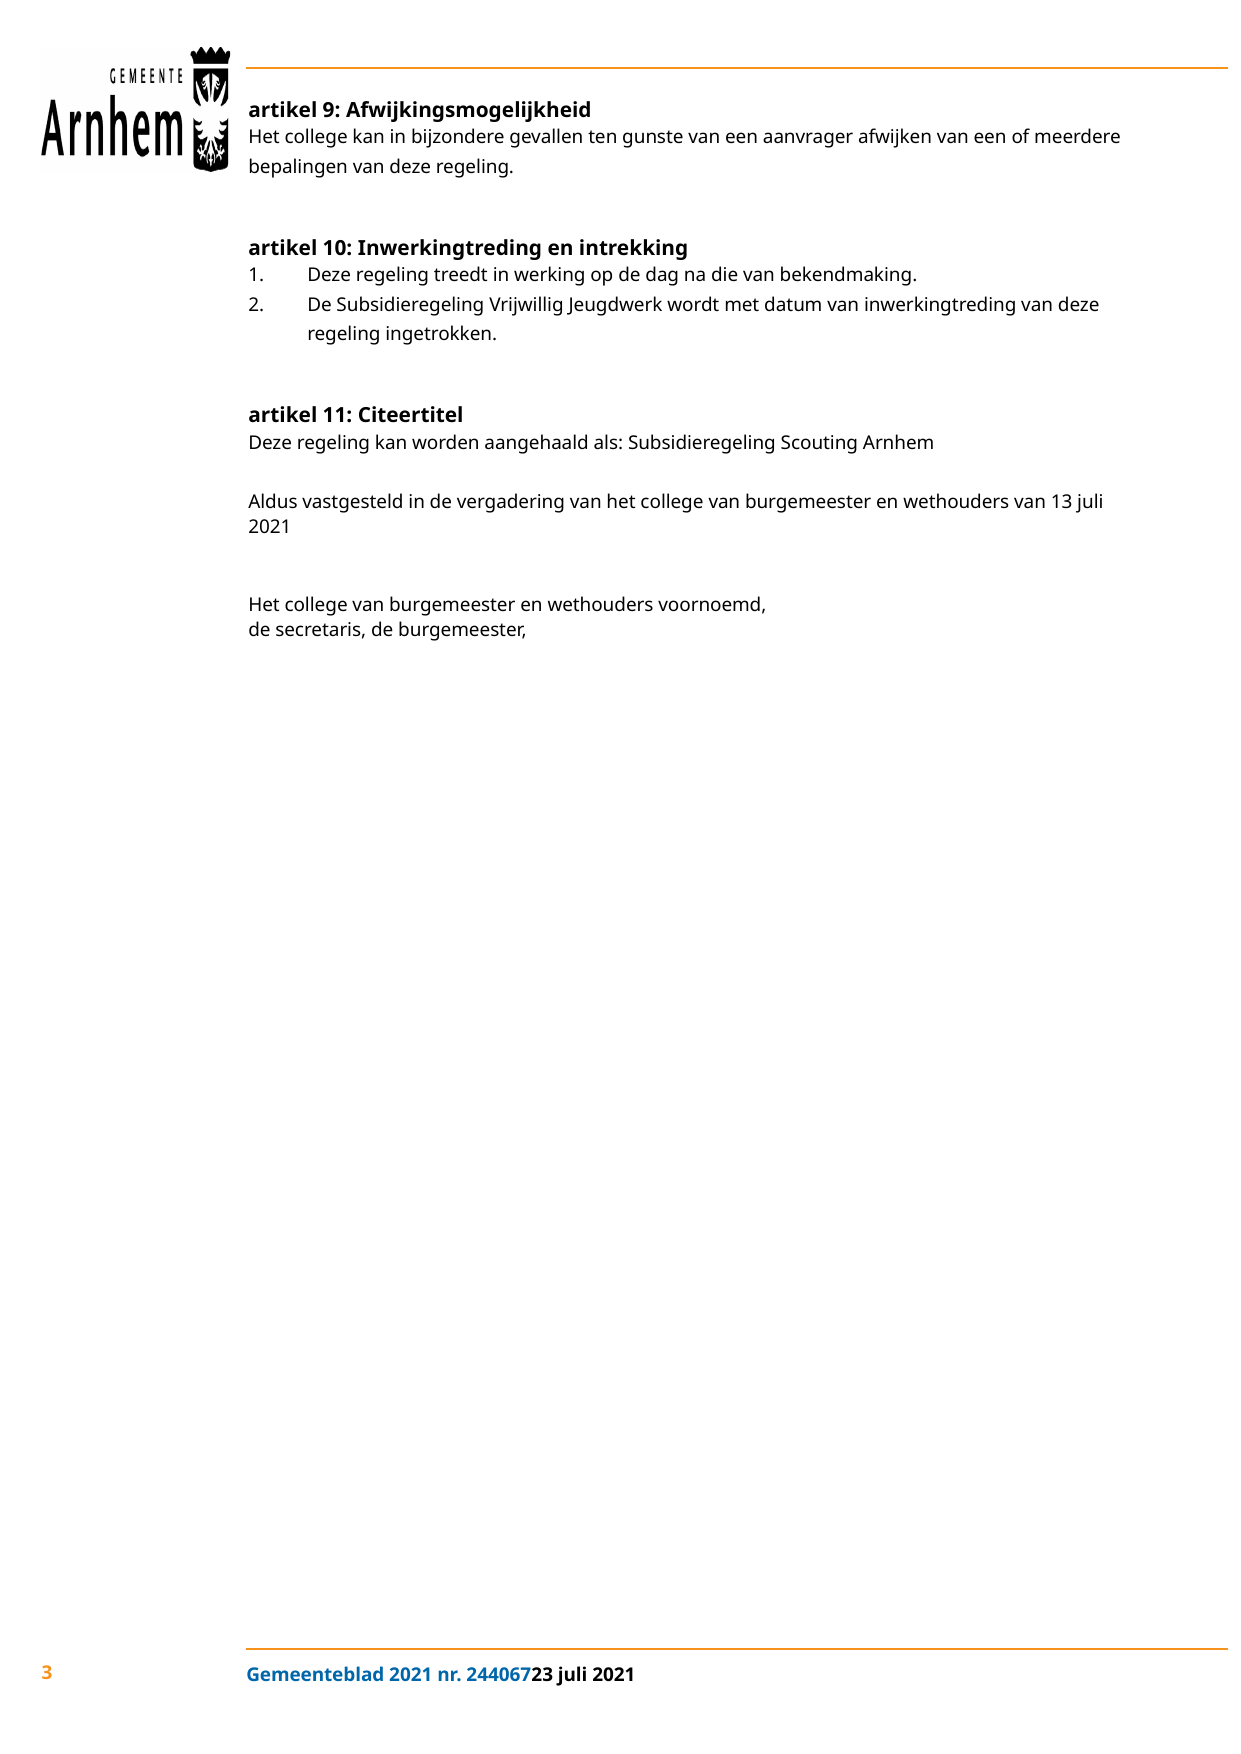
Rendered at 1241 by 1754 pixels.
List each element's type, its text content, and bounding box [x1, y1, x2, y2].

text artikel 11: Citeertitel [248, 400, 1152, 429]
text artikel 9: Afwijkingsmogelijkheid [248, 95, 1152, 123]
picture [41, 47, 231, 172]
text Aldus vastgesteld in de vergadering van het college van burgemeester en wethouders van 13 juli 2021 [248, 488, 1152, 539]
text Het college kan in bijzondere gevallen ten gunste van een aanvrager afwijken van een of meerdere bepalingen van deze regeling. [248, 123, 1152, 178]
text Deze regeling kan worden aangehaald als: Subsidieregeling Scouting Arnhem [248, 429, 1152, 454]
list De Subsidieregeling Vrijwillig Jeugdwerk wordt met datum van inwerkingtreding van deze regeling ingetrokken. [248, 291, 1152, 346]
list Deze regeling treedt in werking op de dag na die van bekendmaking. [248, 261, 1152, 287]
text artikel 10: Inwerkingtreding en intrekking [248, 233, 1152, 261]
text Het college van burgemeester en wethouders voornoemd, [248, 591, 1152, 617]
text de secretaris, de burgemeester, [248, 617, 1152, 642]
